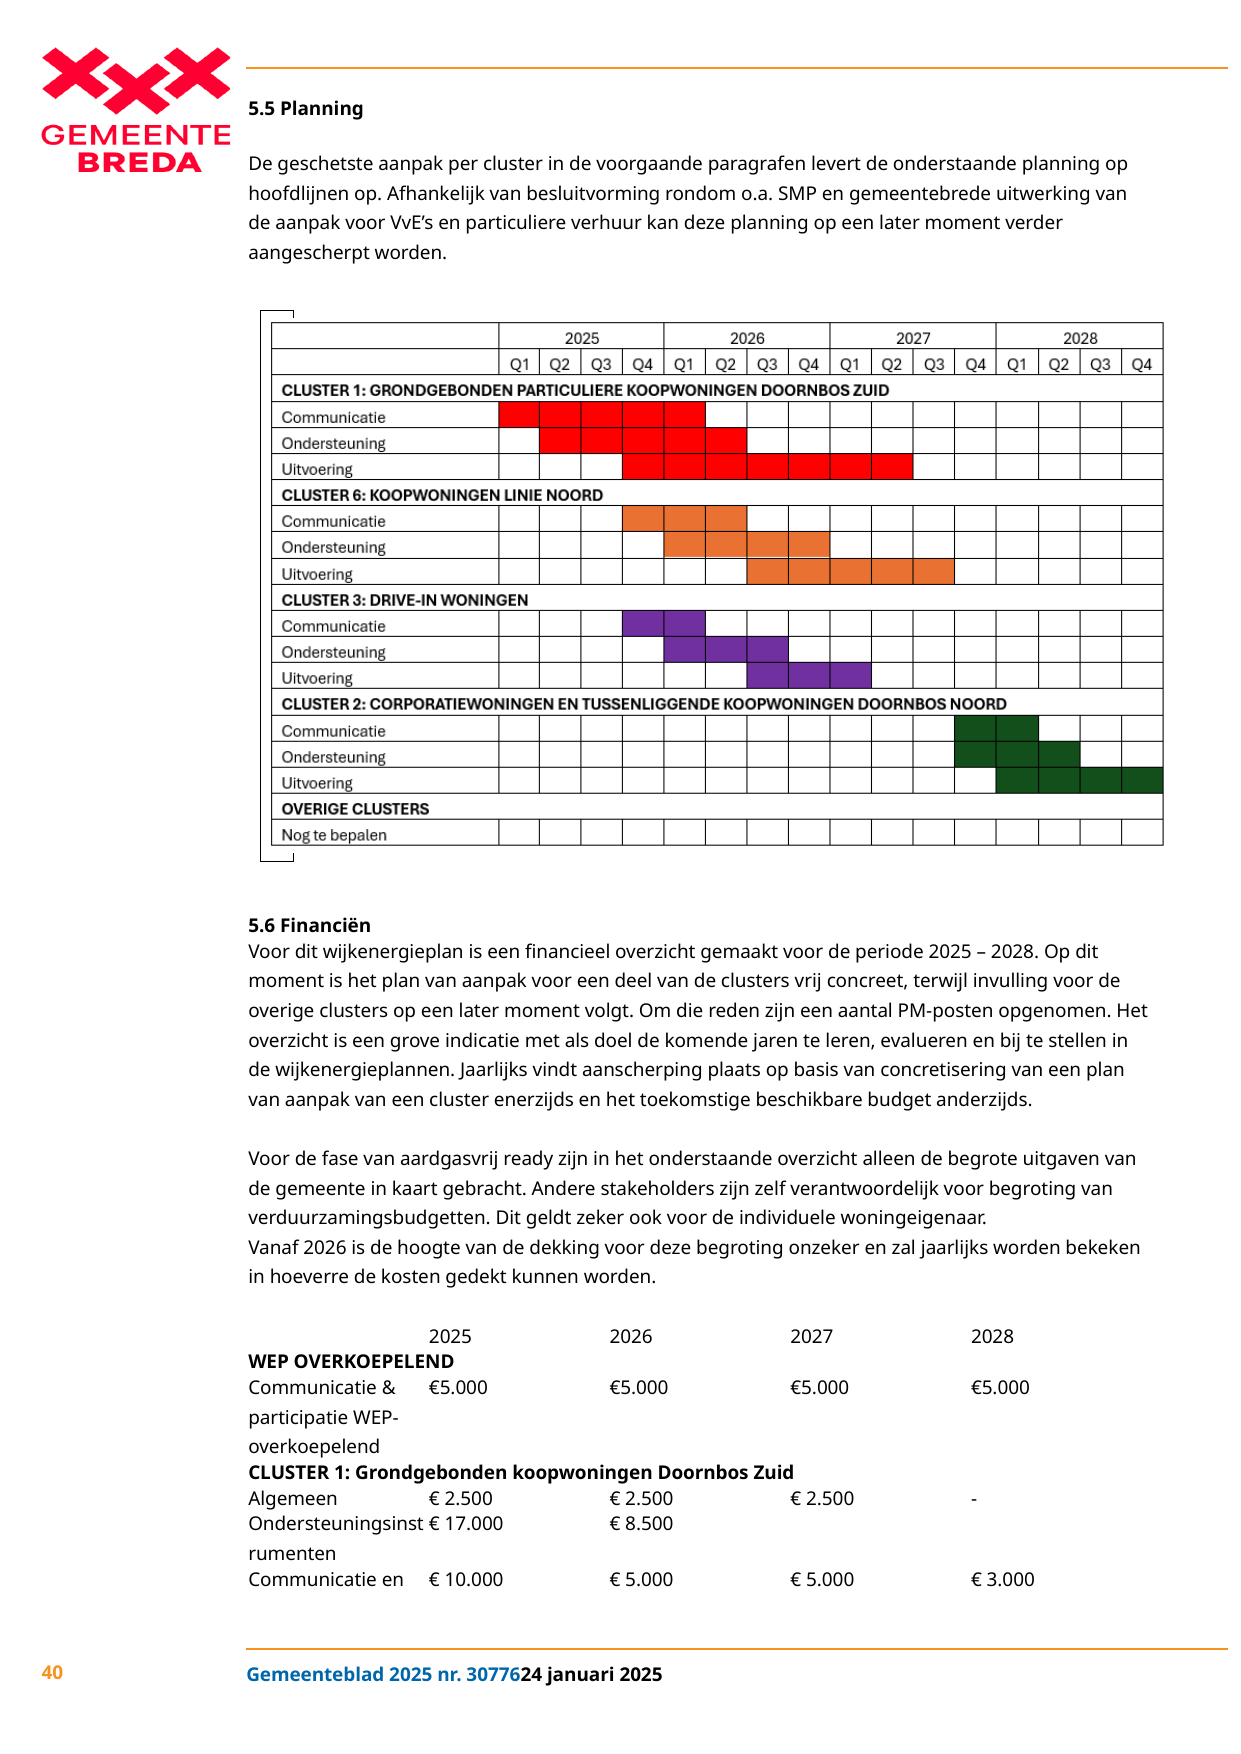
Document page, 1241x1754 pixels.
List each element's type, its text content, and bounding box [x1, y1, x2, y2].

text Voor dit wijkenergieplan is een financieel overzicht gemaakt voor de periode 2025 – 2028. Op dit moment is het plan van aanpak voor een deel van de clusters vrij concreet, terwijl invulling voor de overige clusters op een later moment volgt. Om die reden zijn een aantal PM-posten opgenomen. Het overzicht is een grove indicatie met als doel de komende jaren te leren, evalueren en bij te stellen in de wijkenergieplannen. Jaarlijks vindt aanscherping plaats op basis van concretisering van een plan van aanpak van een cluster enerzijds en het toekomstige beschikbare budget anderzijds. [248, 938, 1152, 1112]
table_cell [971, 1511, 1152, 1566]
table_cell € 3.000 [971, 1566, 1152, 1592]
table_cell €5.000 [609, 1374, 790, 1459]
table_header 2025 [429, 1323, 609, 1348]
table_cell - [971, 1485, 1152, 1511]
table_cell € 2.500 [609, 1485, 790, 1511]
table_cell Communicatie en [248, 1566, 429, 1592]
table_cell € 2.500 [790, 1485, 971, 1511]
table_cell WEP OVERKOEPELEND [248, 1349, 1152, 1374]
text 5.6 Financiën [248, 912, 1152, 938]
table_header 2028 [971, 1323, 1152, 1348]
table_cell € 5.000 [790, 1566, 971, 1592]
table_cell € 5.000 [609, 1566, 790, 1592]
table_cell € 10.000 [429, 1566, 609, 1592]
picture [41, 47, 231, 172]
table_cell Algemeen [248, 1485, 429, 1511]
table_cell € 2.500 [429, 1485, 609, 1511]
table_cell Ondersteuningsinstrumenten [248, 1511, 429, 1566]
table_cell € 17.000 [429, 1511, 609, 1566]
table_cell [790, 1511, 971, 1566]
table_cell CLUSTER 1: Grondgebonden koopwoningen Doornbos Zuid [248, 1459, 1152, 1485]
table_cell Communicatie & participatie WEP-overkoepelend [248, 1374, 429, 1459]
text De geschetste aanpak per cluster in de voorgaande paragrafen levert de onderstaande planning op hoofdlijnen op. Afhankelijk van besluitvorming rondom o.a. SMP en gemeentebrede uitwerking van de aanpak voor VvE’s en particuliere verhuur kan deze planning op een later moment verder aangescherpt worden. [248, 150, 1152, 264]
table_cell €5.000 [429, 1374, 609, 1459]
table_cell € 8.500 [609, 1511, 790, 1566]
table_cell €5.000 [971, 1374, 1152, 1459]
table_header 2026 [609, 1323, 790, 1348]
picture [268, 318, 1173, 853]
table_header [248, 1323, 429, 1348]
table_header 2027 [790, 1323, 971, 1348]
table_cell €5.000 [790, 1374, 971, 1459]
text Vanaf 2026 is de hoogte van de dekking voor deze begroting onzeker en zal jaarlijks worden bekeken in hoeverre de kosten gedekt kunnen worden. [248, 1234, 1152, 1289]
text 5.5 Planning [248, 95, 1152, 121]
text Voor de fase van aardgasvrij ready zijn in het onderstaande overzicht alleen de begrote uitgaven van de gemeente in kaart gebracht. Andere stakeholders zijn zelf verantwoordelijk voor begroting van verduurzamingsbudgetten. Dit geldt zeker ook voor de individuele woningeigenaar. [248, 1145, 1152, 1230]
